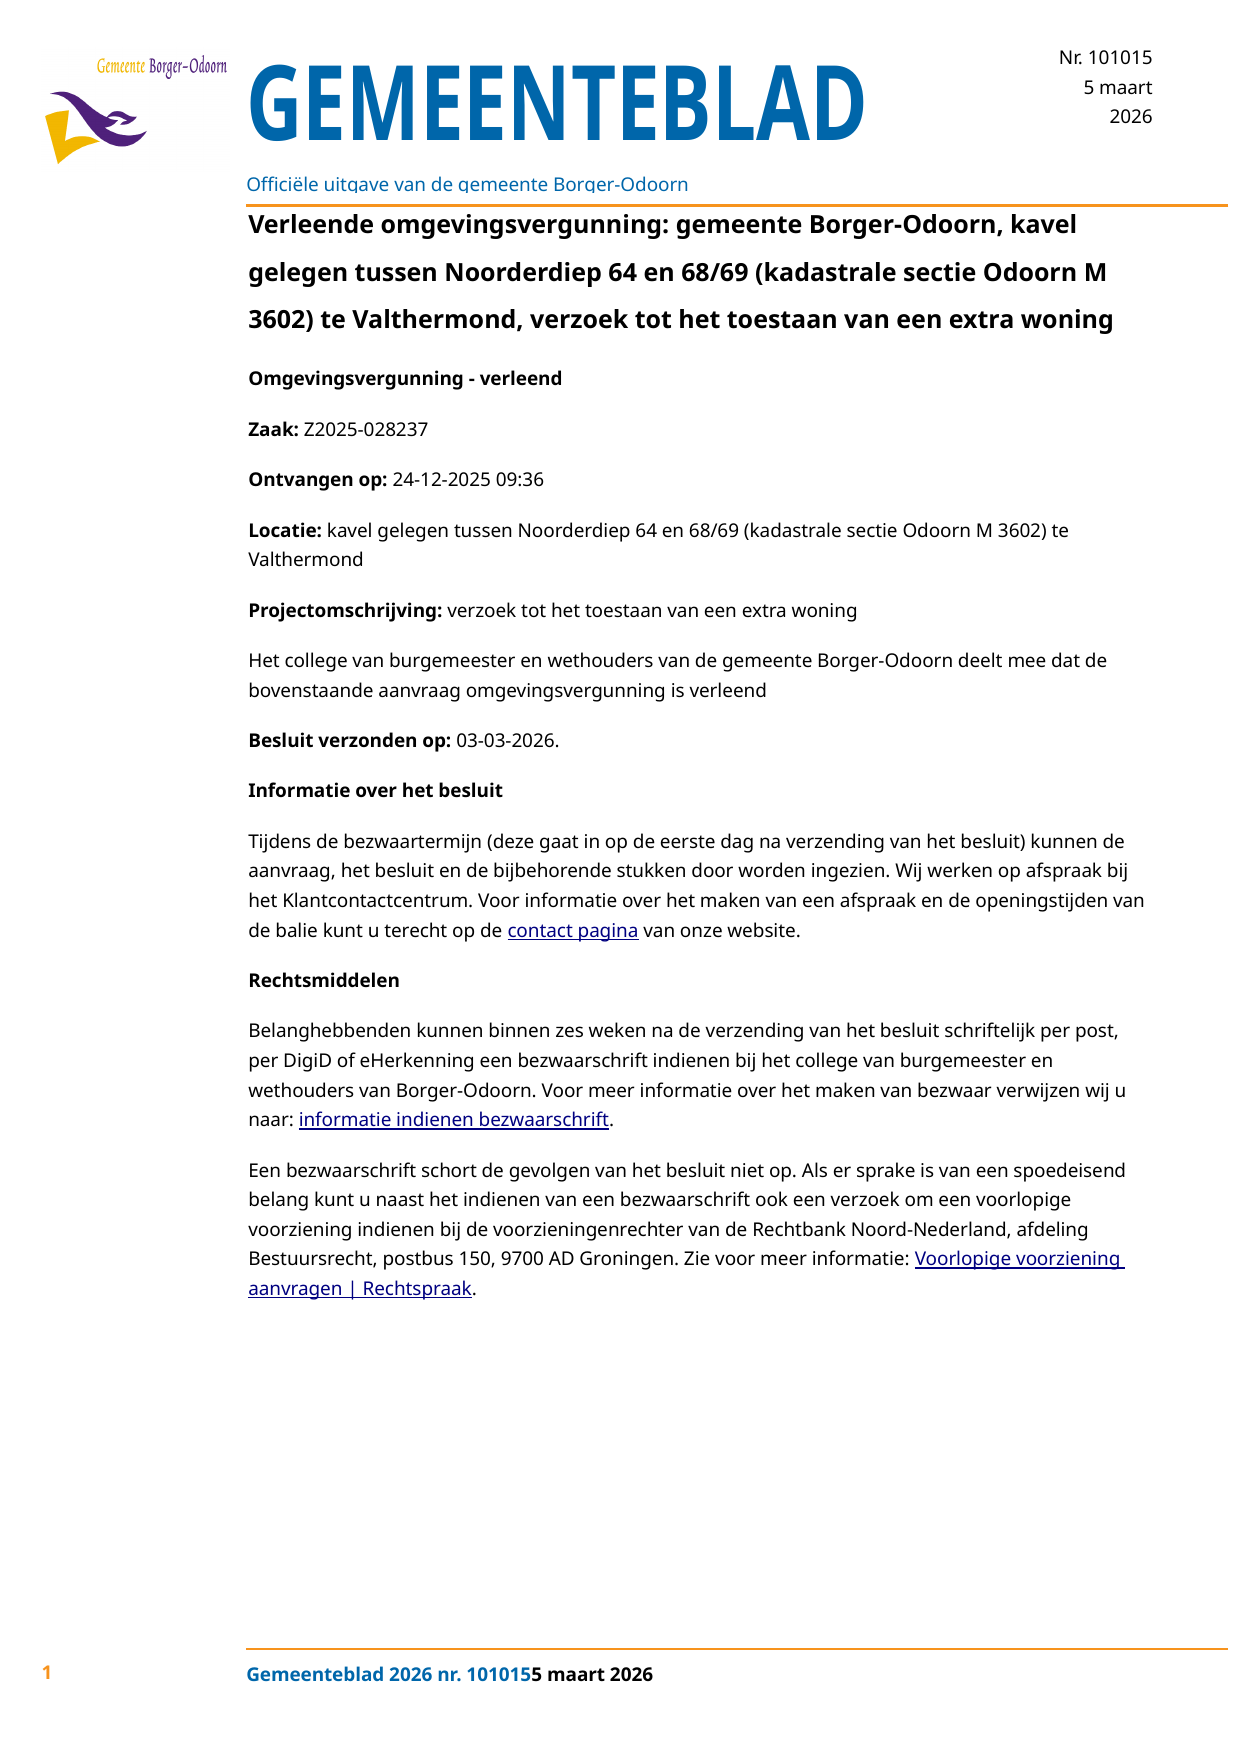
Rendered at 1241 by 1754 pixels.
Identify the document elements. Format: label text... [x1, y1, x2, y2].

picture [41, 47, 231, 172]
text Locatie: kavel gelegen tussen Noorderdiep 64 en 68/69 (kadastrale sectie Odoorn M 3602) te Valthermond [248, 517, 1152, 572]
text Tijdens de bezwaartermijn (deze gaat in op de eerste dag na verzending van het besluit) kunnen de aanvraag, het besluit en de bijbehorende stukken door worden ingezien. Wij werken op afspraak bij het Klantcontactcentrum. Voor informatie over het maken van een afspraak en de openingstijden van de balie kunt u terecht op de contact pagina van onze website. [248, 828, 1152, 942]
text Ontvangen op: 24-12-2025 09:36 [248, 466, 1152, 492]
text Een bezwaarschrift schort de gevolgen van het besluit niet op. Als er sprake is van een spoedeisend belang kunt u naast het indienen van een bezwaarschrift ook een verzoek om een voorlopige voorziening indienen bij de voorzieningenrechter van de Rechtbank Noord-Nederland, afdeling Bestuursrecht, postbus 150, 9700 AD Groningen. Zie voor meer informatie: Voorlopige voorziening aanvragen | Rechtspraak. [248, 1157, 1152, 1301]
text Belanghebbenden kunnen binnen zes weken na de verzending van het besluit schriftelijk per post, per DigiD of eHerkenning een bezwaarschrift indienen bij het college van burgemeester en wethouders van Borger-Odoorn. Voor meer informatie over het maken van bezwaar verwijzen wij u naar: informatie indienen bezwaarschrift. [248, 1018, 1152, 1132]
text Projectomschrijving: verzoek tot het toestaan van een extra woning [248, 597, 1152, 622]
text Zaak: Z2025-028237 [248, 416, 1152, 442]
text Het college van burgemeester en wethouders van de gemeente Borger-Odoorn deelt mee dat de bovenstaande aanvraag omgevingsvergunning is verleend [248, 647, 1152, 702]
text Verleende omgevingsvergunning: gemeente Borger-Odoorn, kavel gelegen tussen Noorderdiep 64 en 68/69 (kadastrale sectie Odoorn M 3602) te Valthermond, verzoek tot het toestaan van een extra woning [248, 207, 1152, 336]
text Rechtsmiddelen [248, 967, 1152, 993]
text Informatie over het besluit [248, 778, 1152, 803]
text Besluit verzonden op: 03-03-2026. [248, 727, 1152, 753]
text Omgevingsvergunning - verleend [248, 366, 1152, 391]
